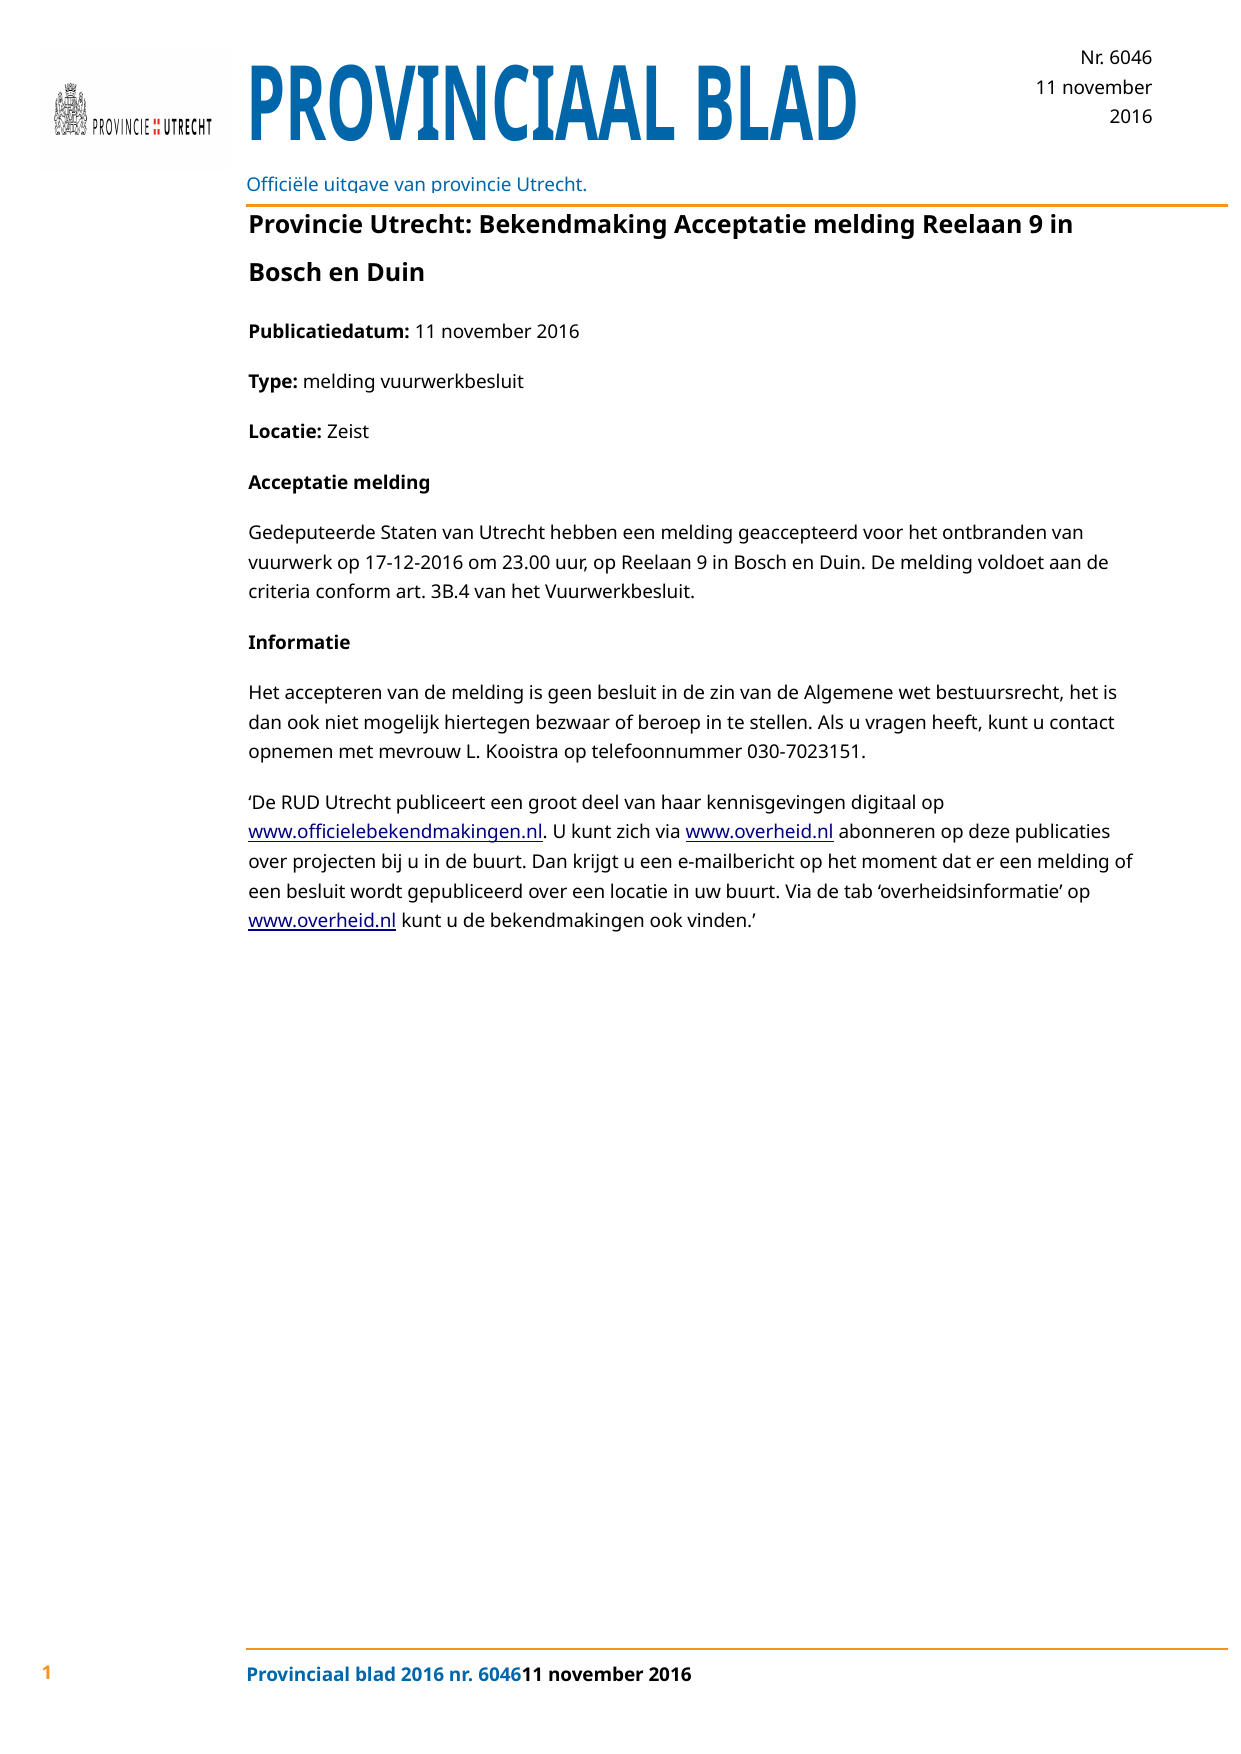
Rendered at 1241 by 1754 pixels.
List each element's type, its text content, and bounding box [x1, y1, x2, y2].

text Acceptatie melding [248, 469, 1152, 495]
text Locatie: Zeist [248, 419, 1152, 444]
text Publicatiedatum: 11 november 2016 [248, 318, 1152, 344]
text Het accepteren van de melding is geen besluit in de zin van de Algemene wet bestuursrecht, het is dan ook niet mogelijk hiertegen bezwaar of beroep in te stellen. Als u vragen heeft, kunt u contact opnemen met mevrouw L. Kooistra op telefoonnummer 030-7023151. [248, 679, 1152, 764]
text Provincie Utrecht: Bekendmaking Acceptatie melding Reelaan 9 in Bosch en Duin [248, 207, 1152, 288]
text ‘De RUD Utrecht publiceert een groot deel van haar kennisgevingen digitaal op www.officielebekendmakingen.nl. U kunt zich via www.overheid.nl abonneren op deze publicaties over projecten bij u in de buurt. Dan krijgt u een e-mailbericht op het moment dat er een melding of een besluit wordt gepubliceerd over een locatie in uw buurt. Via de tab ‘overheidsinformatie’ op www.overheid.nl kunt u de bekendmakingen ook vinden.’ [248, 789, 1152, 933]
picture [41, 47, 231, 172]
text Type: melding vuurwerkbesluit [248, 368, 1152, 394]
text Gedeputeerde Staten van Utrecht hebben een melding geaccepteerd voor het ontbranden van vuurwerk op 17-12-2016 om 23.00 uur, op Reelaan 9 in Bosch en Duin. De melding voldoet aan de criteria conform art. 3B.4 van het Vuurwerkbesluit. [248, 519, 1152, 604]
text Informatie [248, 629, 1152, 655]
